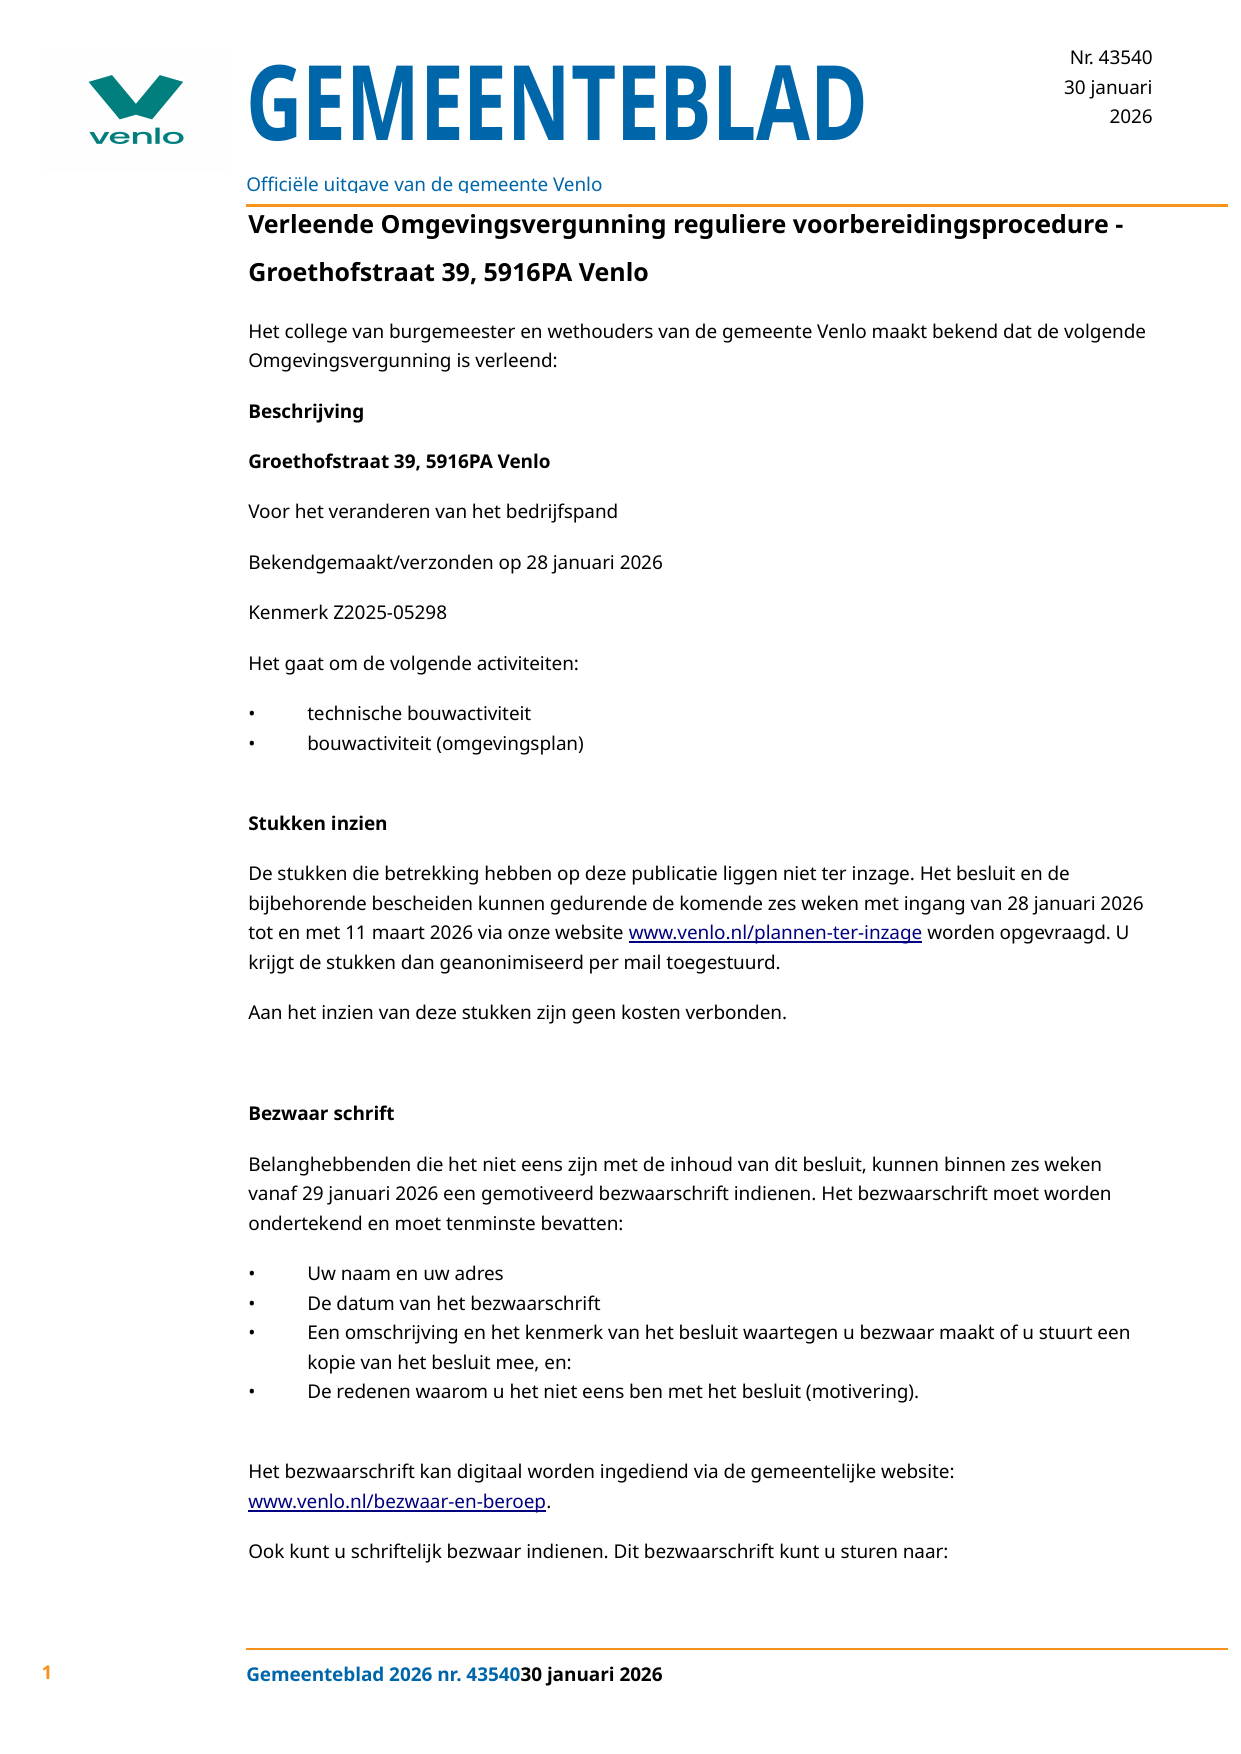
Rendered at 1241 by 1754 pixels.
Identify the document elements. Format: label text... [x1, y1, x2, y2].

text Het college van burgemeester en wethouders van de gemeente Venlo maakt bekend dat de volgende Omgevingsvergunning is verleend: [248, 318, 1152, 373]
text Bekendgemaakt/verzonden op 28 januari 2026 [248, 549, 1152, 575]
text Stukken inzien [248, 810, 1152, 836]
text Voor het veranderen van het bedrijfspand [248, 499, 1152, 524]
picture [41, 47, 231, 172]
list technische bouwactiviteit [248, 700, 1152, 726]
list De redenen waarom u het niet eens ben met het besluit (motivering). [248, 1379, 1152, 1404]
text Ook kunt u schriftelijk bezwaar indienen. Dit bezwaarschrift kunt u sturen naar: [248, 1539, 1152, 1564]
text Groethofstraat 39, 5916PA Venlo [248, 448, 1152, 474]
text Kenmerk Z2025-05298 [248, 599, 1152, 625]
list Uw naam en uw adres [248, 1260, 1152, 1286]
text Beschrijving [248, 398, 1152, 424]
list bouwactiviteit (omgevingsplan) [248, 730, 1152, 756]
list Een omschrijving en het kenmerk van het besluit waartegen u bezwaar maakt of u stuurt een kopie van het besluit mee, en: [248, 1319, 1152, 1375]
text Belanghebbenden die het niet eens zijn met de inhoud van dit besluit, kunnen binnen zes weken vanaf 29 januari 2026 een gemotiveerd bezwaarschrift indienen. Het bezwaarschrift moet worden ondertekend en moet tenminste bevatten: [248, 1151, 1152, 1236]
text Het bezwaarschrift kan digitaal worden ingediend via de gemeentelijke website: www.venlo.nl/bezwaar-en-beroep. [248, 1459, 1152, 1514]
text Het gaat om de volgende activiteiten: [248, 650, 1152, 676]
text De stukken die betrekking hebben op deze publicatie liggen niet ter inzage. Het besluit en de bijbehorende bescheiden kunnen gedurende de komende zes weken met ingang van 28 januari 2026 tot en met 11 maart 2026 via onze website www.venlo.nl/plannen-ter-inzage worden opgevraagd. U krijgt de stukken dan geanonimiseerd per mail toegestuurd. [248, 860, 1152, 975]
text Aan het inzien van deze stukken zijn geen kosten verbonden. [248, 999, 1152, 1025]
text Bezwaar schrift [248, 1100, 1152, 1126]
text Verleende Omgevingsvergunning reguliere voorbereidingsprocedure - Groethofstraat 39, 5916PA Venlo [248, 207, 1152, 288]
list De datum van het bezwaarschrift [248, 1290, 1152, 1316]
